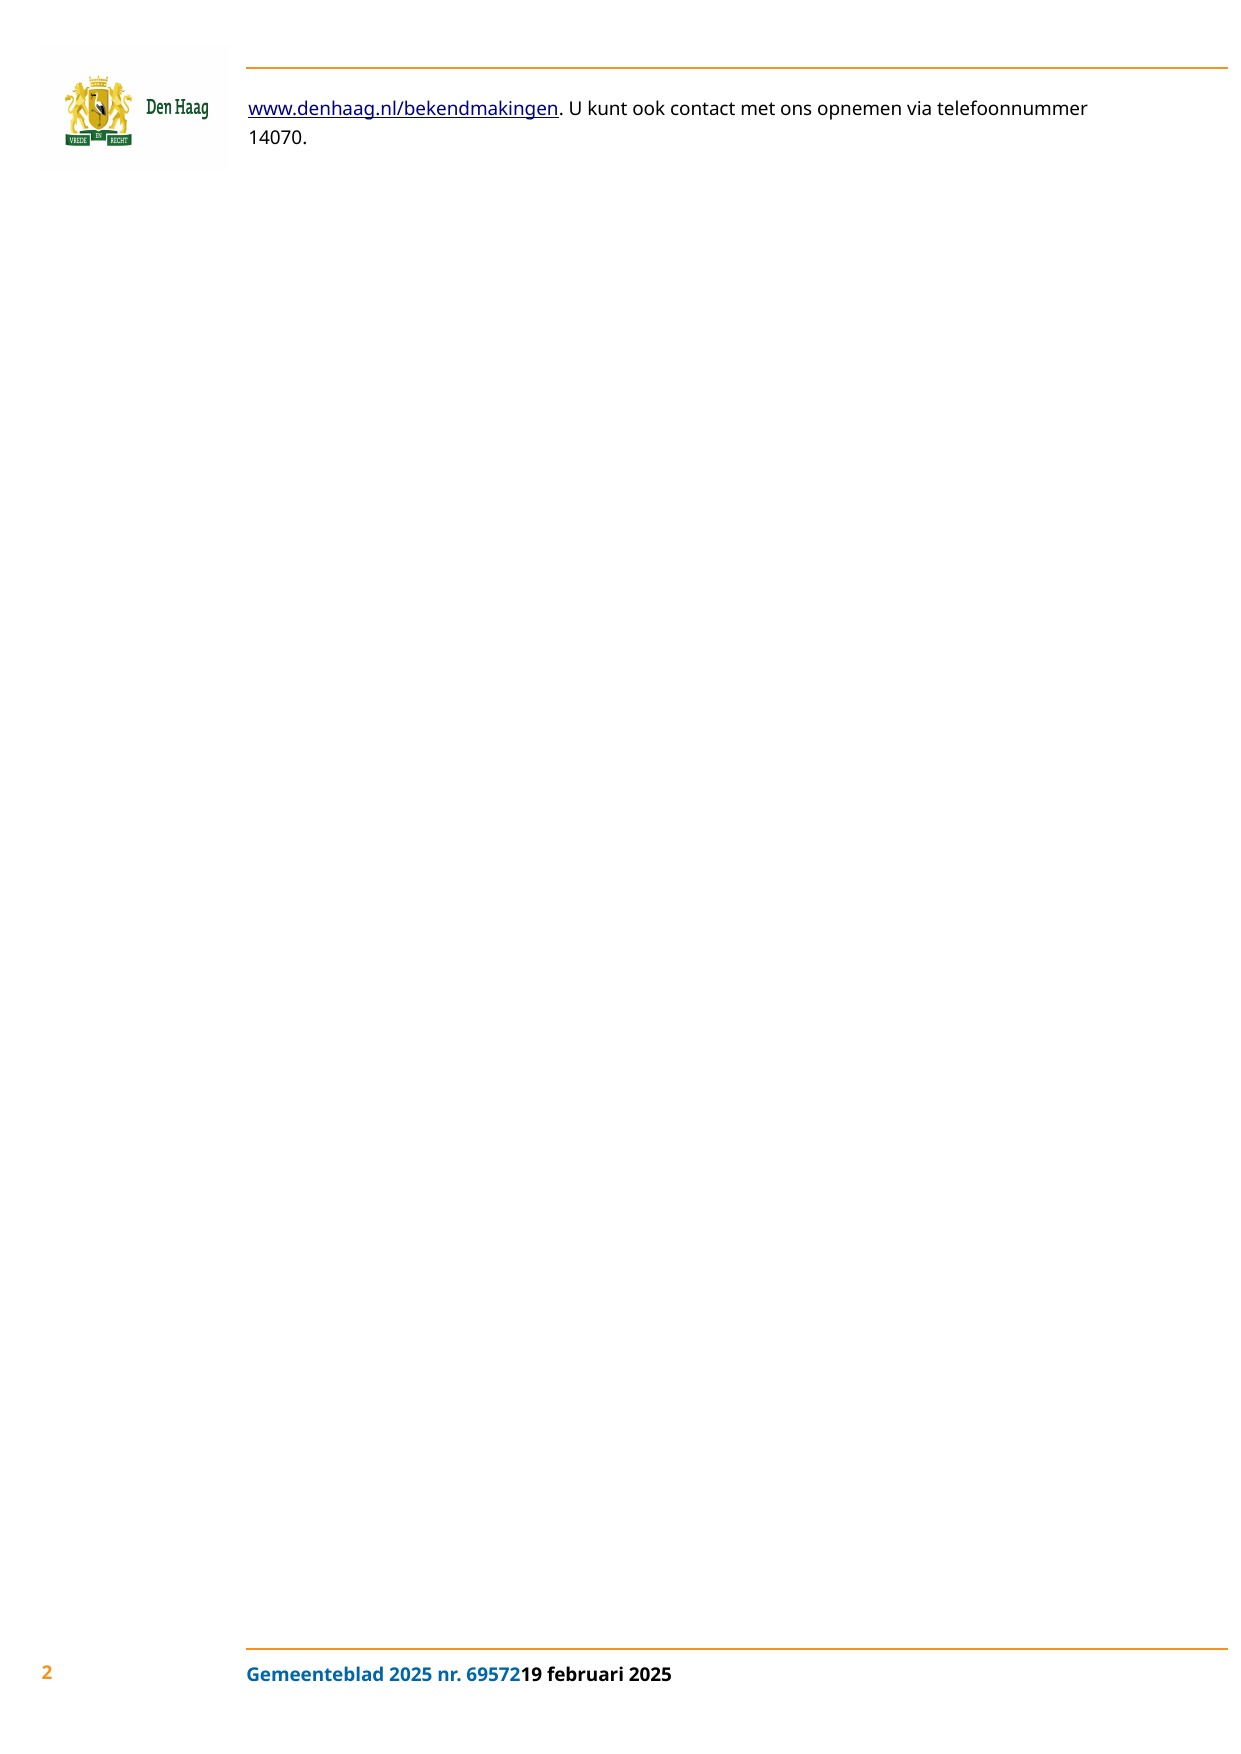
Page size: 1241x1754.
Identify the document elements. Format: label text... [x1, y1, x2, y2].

picture [41, 47, 231, 172]
text www.denhaag.nl/bekendmakingen. U kunt ook contact met ons opnemen via telefoonnummer 14070. [248, 95, 1152, 150]
